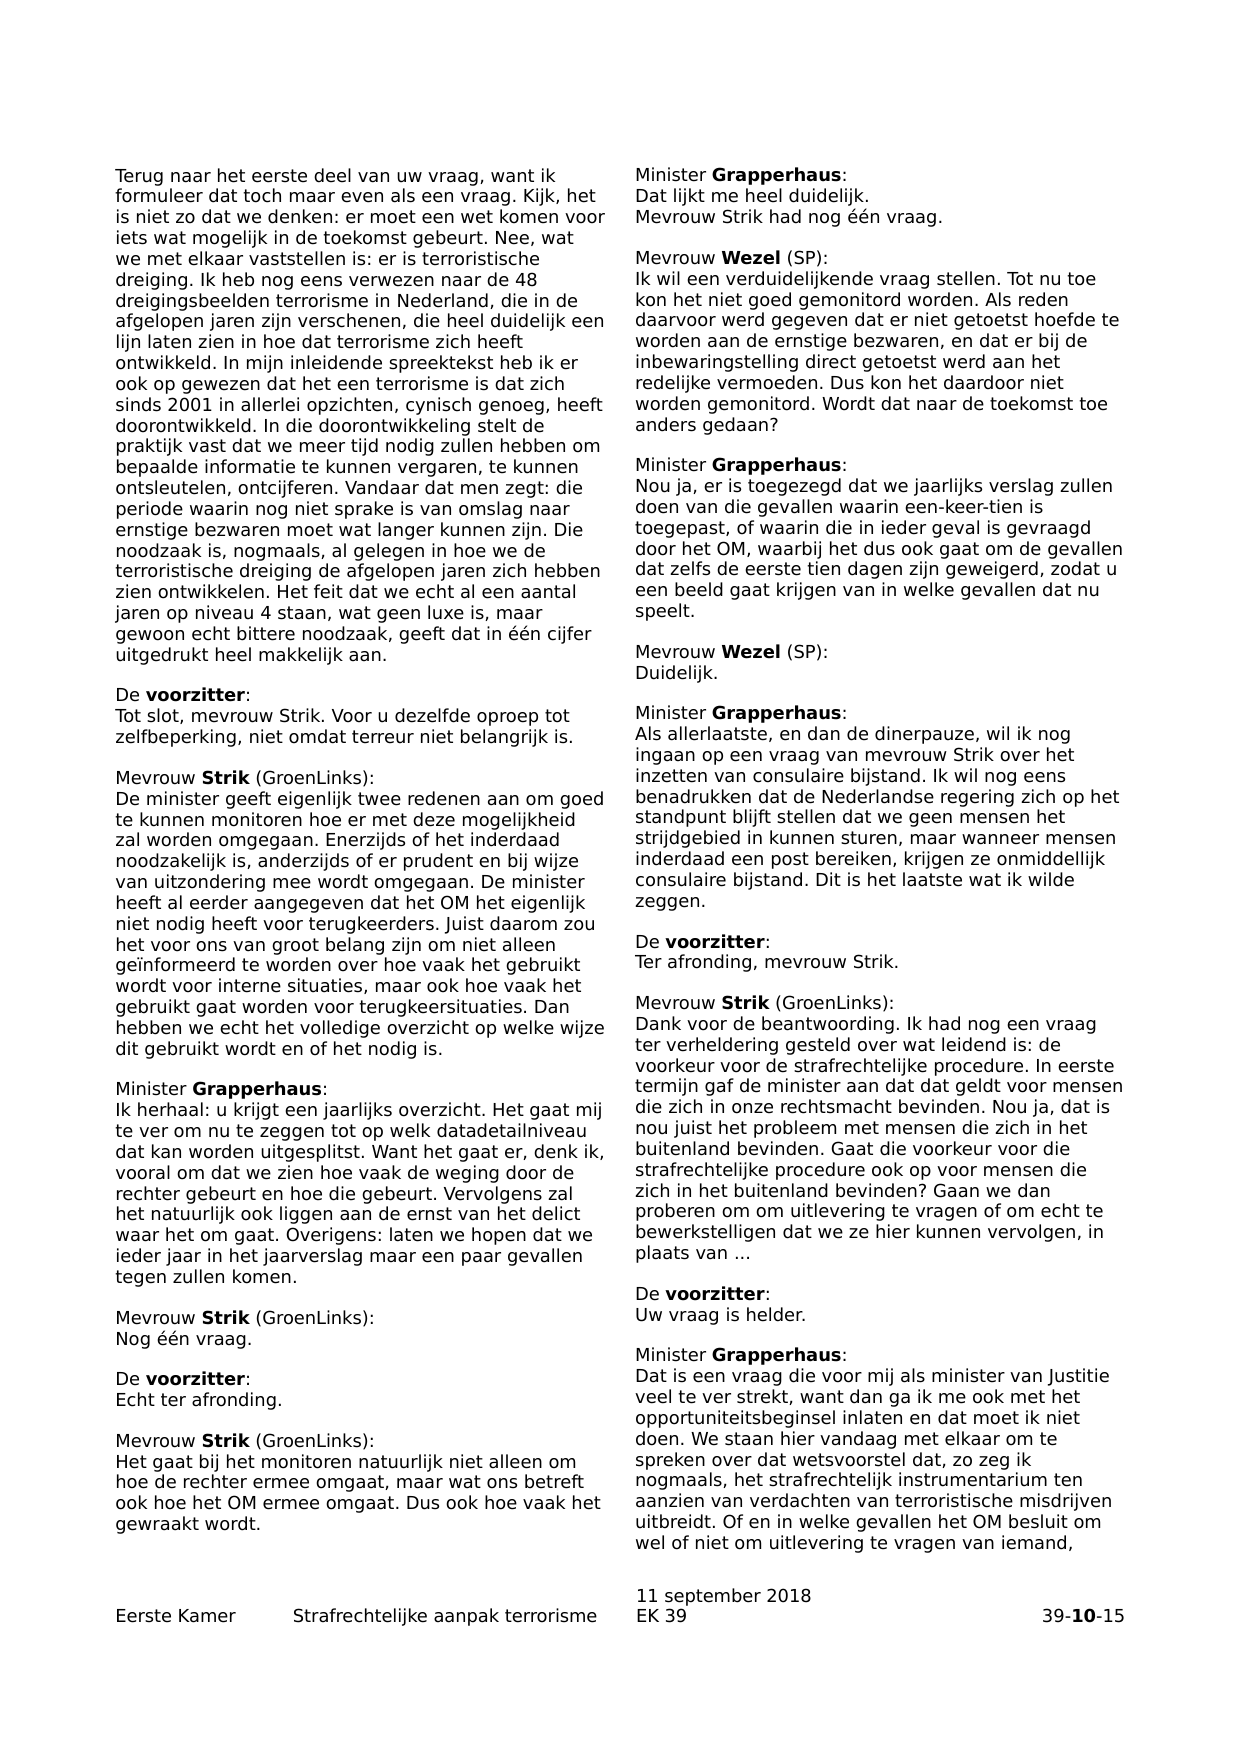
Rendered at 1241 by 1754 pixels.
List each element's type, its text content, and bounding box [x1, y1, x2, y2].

text Duidelijk. [635, 662, 1125, 683]
text De minister geeft eigenlijk twee redenen aan om goed te kunnen monitoren hoe er met deze mogelijkheid zal worden omgegaan. Enerzijds of het inderdaad noodzakelijk is, anderzijds of er prudent en bij wijze van uitzondering mee wordt omgegaan. De minister heeft al eerder aangegeven dat het OM het eigenlijk niet nodig heeft voor terugkeerders. Juist daarom zou het voor ons van groot belang zijn om niet alleen geïnformeerd te worden over hoe vaak het gebruikt wordt voor interne situaties, maar ook hoe vaak het gebruikt gaat worden voor terugkeersituaties. Dan hebben we echt het volledige overzicht op welke wijze dit gebruikt wordt en of het nodig is. [115, 788, 605, 1059]
text Echt ter afronding. [115, 1390, 605, 1411]
text De voorzitter: [115, 685, 605, 706]
text Nog één vraag. [115, 1328, 605, 1349]
text De voorzitter: [635, 931, 1125, 952]
text Dat is een vraag die voor mij als minister van Justitie veel te ver strekt, want dan ga ik me ook met het opportuniteitsbeginsel inlaten en dat moet ik niet doen. We staan hier vandaag met elkaar om te spreken over dat wetsvoorstel dat, zo zeg ik nogmaals, het strafrechtelijk instrumentarium ten aanzien van verdachten van terroristische misdrijven uitbreidt. Of en in welke gevallen het OM besluit om wel of niet om uitlevering te vragen van iemand, [635, 1366, 1125, 1553]
text Ter afronding, mevrouw Strik. [635, 952, 1125, 973]
text De voorzitter: [635, 1284, 1125, 1304]
text Mevrouw Strik (GroenLinks): [635, 993, 1125, 1014]
text Dat lijkt me heel duidelijk. [635, 186, 1125, 207]
text Het gaat bij het monitoren natuurlijk niet alleen om hoe de rechter ermee omgaat, maar wat ons betreft ook hoe het OM ermee omgaat. Dus ook hoe vaak het gewraakt wordt. [115, 1451, 605, 1535]
text Minister Grapperhaus: [635, 703, 1125, 724]
text Dank voor de beantwoording. Ik had nog een vraag ter verheldering gesteld over wat leidend is: de voorkeur voor de strafrechtelijke procedure. In eerste termijn gaf de minister aan dat dat geldt voor mensen die zich in onze rechtsmacht bevinden. Nou ja, dat is nou juist het probleem met mensen die zich in het buitenland bevinden. Gaat die voorkeur voor die strafrechtelijke procedure ook op voor mensen die zich in het buitenland bevinden? Gaan we dan proberen om om uitlevering te vragen of om echt te bewerkstelligen dat we ze hier kunnen vervolgen, in plaats van ... [635, 1014, 1125, 1264]
text Mevrouw Wezel (SP): [635, 642, 1125, 662]
text Minister Grapperhaus: [635, 165, 1125, 186]
text Mevrouw Strik (GroenLinks): [115, 768, 605, 788]
text De voorzitter: [115, 1369, 605, 1390]
text Als allerlaatste, en dan de dinerpauze, wil ik nog ingaan op een vraag van mevrouw Strik over het inzetten van consulaire bijstand. Ik wil nog eens benadrukken dat de Nederlandse regering zich op het standpunt blijft stellen dat we geen mensen het strijdgebied in kunnen sturen, maar wanneer mensen inderdaad een post bereiken, krijgen ze onmiddellijk consulaire bijstand. Dit is het laatste wat ik wilde zeggen. [635, 724, 1125, 911]
text Tot slot, mevrouw Strik. Voor u dezelfde oproep tot zelfbeperking, niet omdat terreur niet belangrijk is. [115, 706, 605, 748]
text Mevrouw Strik (GroenLinks): [115, 1431, 605, 1451]
text Nou ja, er is toegezegd dat we jaarlijks verslag zullen doen van die gevallen waarin een-keer-tien is toegepast, of waarin die in ieder geval is gevraagd door het OM, waarbij het dus ook gaat om de gevallen dat zelfs de eerste tien dagen zijn geweigerd, zodat u een beeld gaat krijgen van in welke gevallen dat nu speelt. [635, 476, 1125, 622]
text Uw vraag is helder. [635, 1304, 1125, 1325]
text Mevrouw Strik had nog één vraag. [635, 207, 1125, 228]
text Mevrouw Strik (GroenLinks): [115, 1307, 605, 1328]
text Minister Grapperhaus: [635, 455, 1125, 476]
text Ik wil een verduidelijkende vraag stellen. Tot nu toe kon het niet goed gemonitord worden. Als reden daarvoor werd gegeven dat er niet getoetst hoefde te worden aan de ernstige bezwaren, en dat er bij de inbewaringstelling direct getoetst werd aan het redelijke vermoeden. Dus kon het daardoor niet worden gemonitord. Wordt dat naar de toekomst toe anders gedaan? [635, 268, 1125, 435]
text Terug naar het eerste deel van uw vraag, want ik formuleer dat toch maar even als een vraag. Kijk, het is niet zo dat we denken: er moet een wet komen voor iets wat mogelijk in de toekomst gebeurt. Nee, wat we met elkaar vaststellen is: er is terroristische dreiging. Ik heb nog eens verwezen naar de 48 dreigingsbeelden terrorisme in Nederland, die in de afgelopen jaren zijn verschenen, die heel duidelijk een lijn laten zien in hoe dat terrorisme zich heeft ontwikkeld. In mijn inleidende spreektekst heb ik er ook op gewezen dat het een terrorisme is dat zich sinds 2001 in allerlei opzichten, cynisch genoeg, heeft doorontwikkeld. In die doorontwikkeling stelt de praktijk vast dat we meer tijd nodig zullen hebben om bepaalde informatie te kunnen vergaren, te kunnen ontsleutelen, ontcijferen. Vandaar dat men zegt: die periode waarin nog niet sprake is van omslag naar ernstige bezwaren moet wat langer kunnen zijn. Die noodzaak is, nogmaals, al gelegen in hoe we de terroristische dreiging de afgelopen jaren zich hebben zien ontwikkelen. Het feit dat we echt al een aantal jaren op niveau 4 staan, wat geen luxe is, maar gewoon echt bittere noodzaak, geeft dat in één cijfer uitgedrukt heel makkelijk aan. [115, 165, 605, 665]
text Minister Grapperhaus: [635, 1345, 1125, 1366]
text Ik herhaal: u krijgt een jaarlijks overzicht. Het gaat mij te ver om nu te zeggen tot op welk datadetailniveau dat kan worden uitgesplitst. Want het gaat er, denk ik, vooral om dat we zien hoe vaak de weging door de rechter gebeurt en hoe die gebeurt. Vervolgens zal het natuurlijk ook liggen aan de ernst van het delict waar het om gaat. Overigens: laten we hopen dat we ieder jaar in het jaarverslag maar een paar gevallen tegen zullen komen. [115, 1100, 605, 1287]
text Minister Grapperhaus: [115, 1079, 605, 1100]
text Mevrouw Wezel (SP): [635, 248, 1125, 268]
